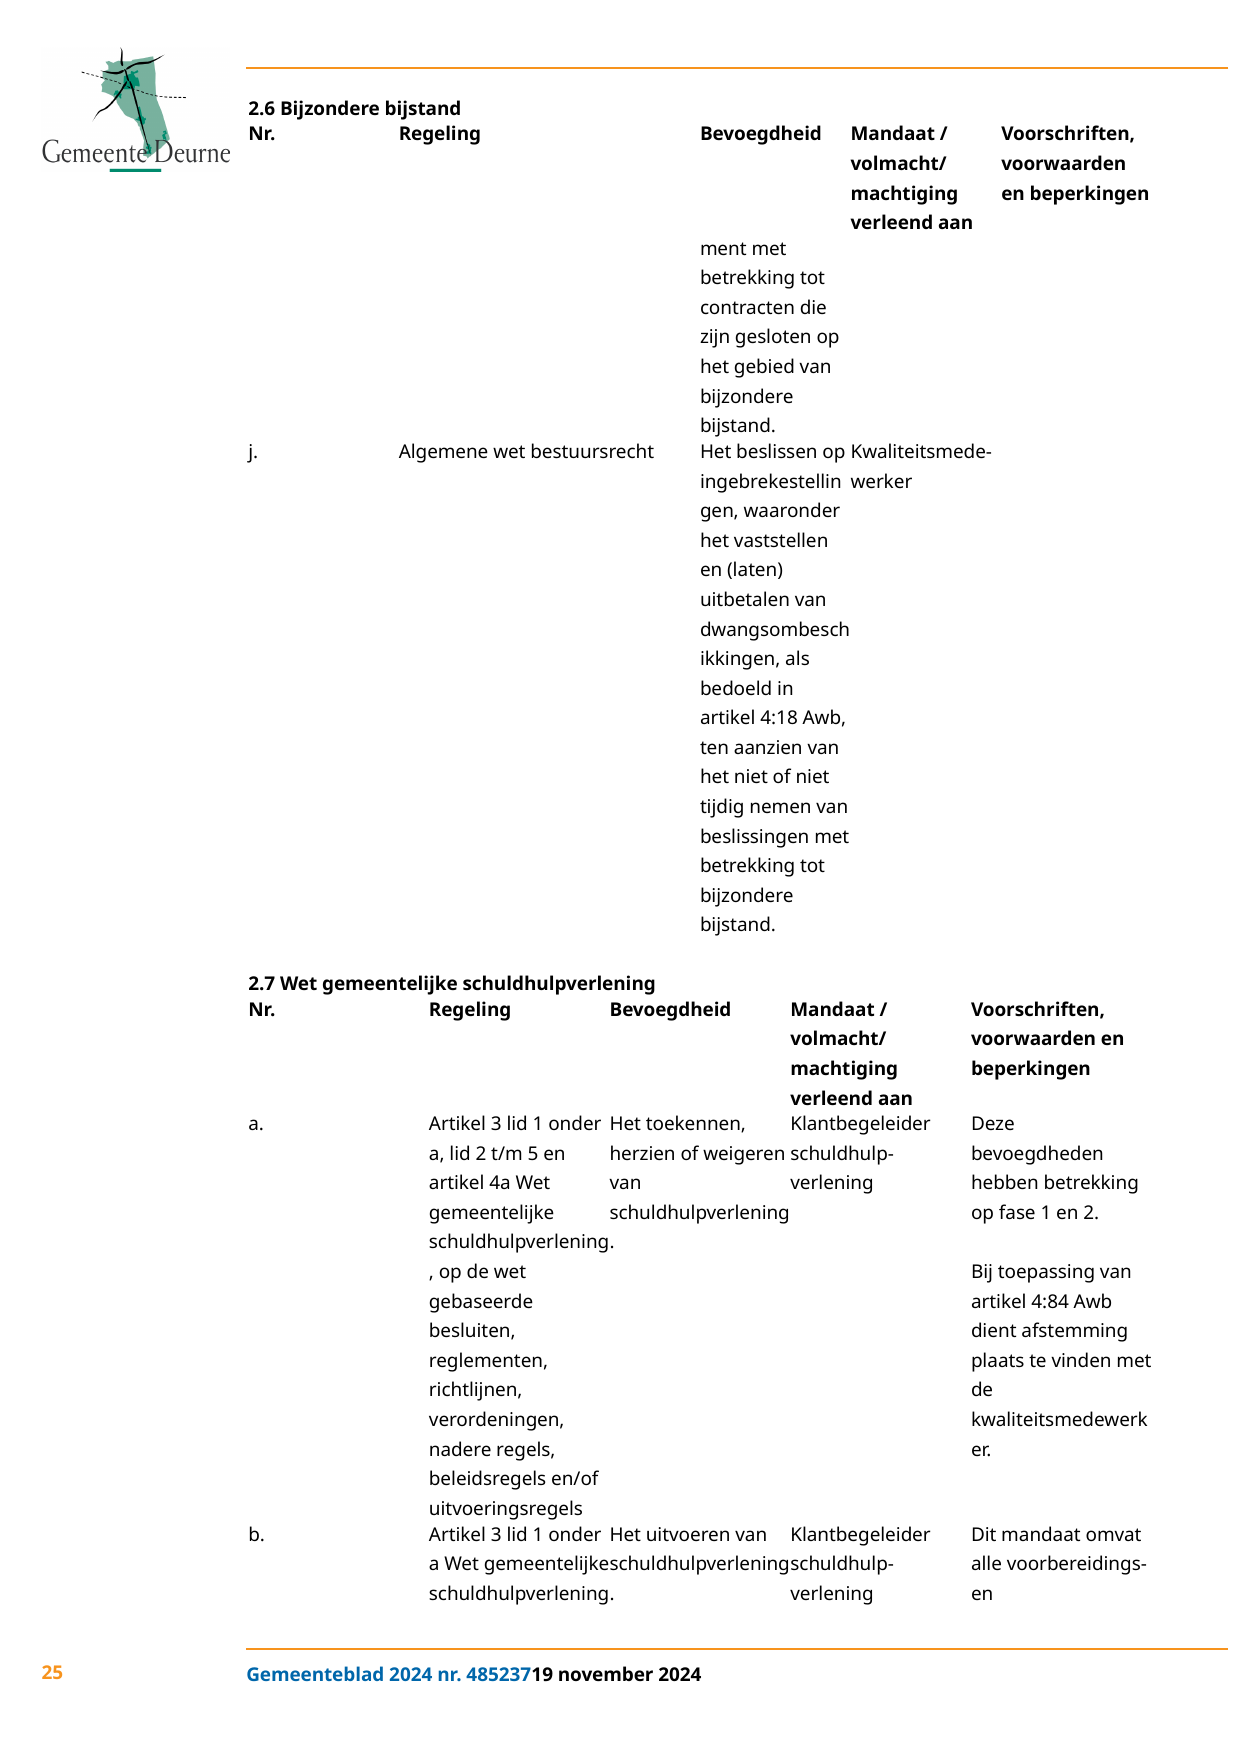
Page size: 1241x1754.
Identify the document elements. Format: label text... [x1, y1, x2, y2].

table_cell Dit mandaat omvat alle voorbereidings- en [971, 1521, 1152, 1606]
table_cell [1001, 438, 1152, 937]
table_cell ment met betrekking tot contracten die zijn gesloten op het gebied van bijzondere bijstand. [700, 235, 850, 438]
table_header 2.7 Wet gemeentelijke schuldhulpverlening [248, 970, 1152, 996]
table_cell Bevoegdheid [700, 121, 850, 235]
table_cell [248, 235, 398, 438]
table_cell Mandaat / volmacht/ machtiging verleend aan [790, 996, 971, 1110]
table_cell Algemene wet bestuursrecht [399, 438, 700, 937]
table_cell Regeling [399, 121, 700, 235]
table_cell Kwaliteitsmede-werker [850, 438, 1001, 937]
table_cell a. [248, 1110, 429, 1521]
table_cell Deze bevoegdheden hebben betrekking op fase 1 en 2. Bij toepassing van artikel 4:84 Awb dient afstemming plaats te vinden met de kwaliteitsmedewerker. [971, 1110, 1152, 1521]
table_cell Artikel 3 lid 1 onder a Wet gemeentelijke schuldhulpverlening [429, 1521, 609, 1606]
table_cell Regeling [429, 996, 609, 1110]
table_cell Voorschriften, voorwaarden en beperkingen [971, 996, 1152, 1110]
table_cell Het toekennen, herzien of weigeren van schuldhulpverlening. [609, 1110, 790, 1521]
table_cell j. [248, 438, 398, 937]
table_cell Het uitvoeren van schuldhulpverlening. [609, 1521, 790, 1606]
table_cell Klantbegeleider schuldhulp-verlening [790, 1110, 971, 1521]
table_cell Het beslissen op ingebrekestellingen, waaronder het vaststellen en (laten) uitbetalen van dwangsombeschikkingen, als bedoeld in artikel 4:18 Awb, ten aanzien van het niet of niet tijdig nemen van beslissingen met betrekking tot bijzondere bijstand. [700, 438, 850, 937]
table_cell Bevoegdheid [609, 996, 790, 1110]
table_cell Nr. [248, 996, 429, 1110]
table_cell Klantbegeleider schuldhulp-verlening [790, 1521, 971, 1606]
table_cell Artikel 3 lid 1 onder a, lid 2 t/m 5 en artikel 4a Wet gemeentelijke schuldhulpverlening, op de wet gebaseerde besluiten, reglementen, richtlijnen, verordeningen, nadere regels, beleidsregels en/of uitvoeringsregels [429, 1110, 609, 1521]
table_cell Voorschriften, voorwaarden en beperkingen [1001, 121, 1152, 235]
table_cell Nr. [248, 121, 398, 235]
table_cell Mandaat / volmacht/ machtiging verleend aan [850, 121, 1001, 235]
table_cell [1001, 235, 1152, 438]
table_cell b. [248, 1521, 429, 1606]
picture [41, 47, 231, 172]
table_cell [399, 235, 700, 438]
table_header 2.6 Bijzondere bijstand [248, 95, 1152, 121]
table_cell [850, 235, 1001, 438]
